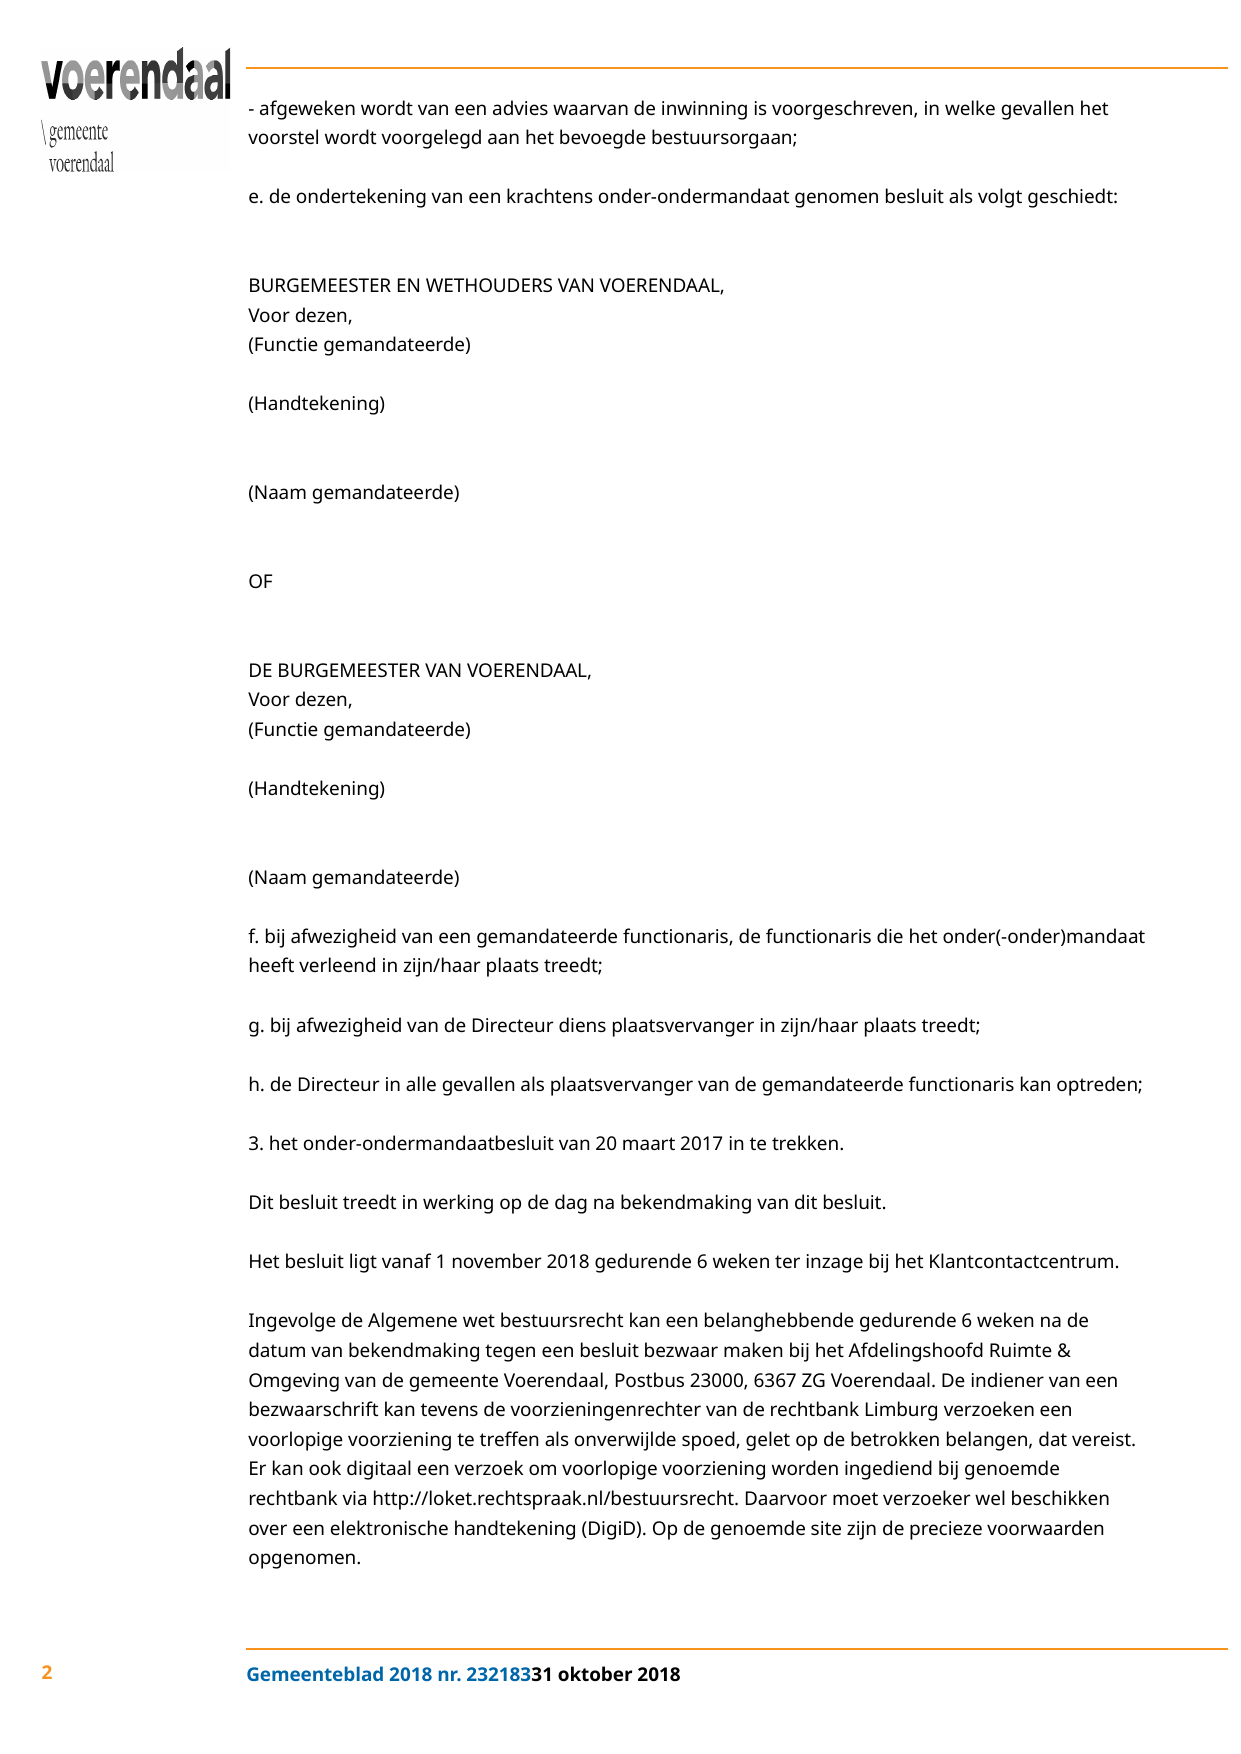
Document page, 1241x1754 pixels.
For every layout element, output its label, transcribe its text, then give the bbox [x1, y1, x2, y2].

text Ingevolge de Algemene wet bestuursrecht kan een belanghebbende gedurende 6 weken na de datum van bekendmaking tegen een besluit bezwaar maken bij het Afdelingshoofd Ruimte & Omgeving van de gemeente Voerendaal, Postbus 23000, 6367 ZG Voerendaal. De indiener van een bezwaarschrift kan tevens de voorzieningenrechter van de rechtbank Limburg verzoeken een voorlopige voorziening te treffen als onverwijlde spoed, gelet op de betrokken belangen, dat vereist. Er kan ook digitaal een verzoek om voorlopige voorziening worden ingediend bij genoemde rechtbank via http://loket.rechtspraak.nl/bestuursrecht. Daarvoor moet verzoeker wel beschikken over een elektronische handtekening (DigiD). Op de genoemde site zijn de precieze voorwaarden opgenomen. [248, 1308, 1152, 1570]
text g. bij afwezigheid van de Directeur diens plaatsvervanger in zijn/haar plaats treedt; [248, 1012, 1152, 1038]
text BURGEMEESTER EN WETHOUDERS VAN VOERENDAAL, [248, 272, 1152, 298]
text e. de ondertekening van een krachtens onder-ondermandaat genomen besluit als volgt geschiedt: [248, 183, 1152, 209]
text Voor dezen, [248, 302, 1152, 328]
text (Handtekening) [248, 775, 1152, 801]
text DE BURGEMEESTER VAN VOERENDAAL, [248, 657, 1152, 683]
text Dit besluit treedt in werking op de dag na bekendmaking van dit besluit. [248, 1189, 1152, 1215]
picture [41, 47, 231, 172]
text Het besluit ligt vanaf 1 november 2018 gedurende 6 weken ter inzage bij het Klantcontactcentrum. [248, 1248, 1152, 1274]
text f. bij afwezigheid van een gemandateerde functionaris, de functionaris die het onder(-onder)mandaat heeft verleend in zijn/haar plaats treedt; [248, 923, 1152, 978]
text (Functie gemandateerde) [248, 716, 1152, 742]
text 3. het onder-ondermandaatbesluit van 20 maart 2017 in te trekken. [248, 1130, 1152, 1156]
text (Functie gemandateerde) [248, 331, 1152, 357]
text (Handtekening) [248, 391, 1152, 416]
text Voor dezen, [248, 686, 1152, 712]
text OF [248, 568, 1152, 594]
text - afgeweken wordt van een advies waarvan de inwinning is voorgeschreven, in welke gevallen het voorstel wordt voorgelegd aan het bevoegde bestuursorgaan; [248, 95, 1152, 150]
text (Naam gemandateerde) [248, 479, 1152, 505]
text (Naam gemandateerde) [248, 864, 1152, 890]
text h. de Directeur in alle gevallen als plaatsvervanger van de gemandateerde functionaris kan optreden; [248, 1071, 1152, 1097]
